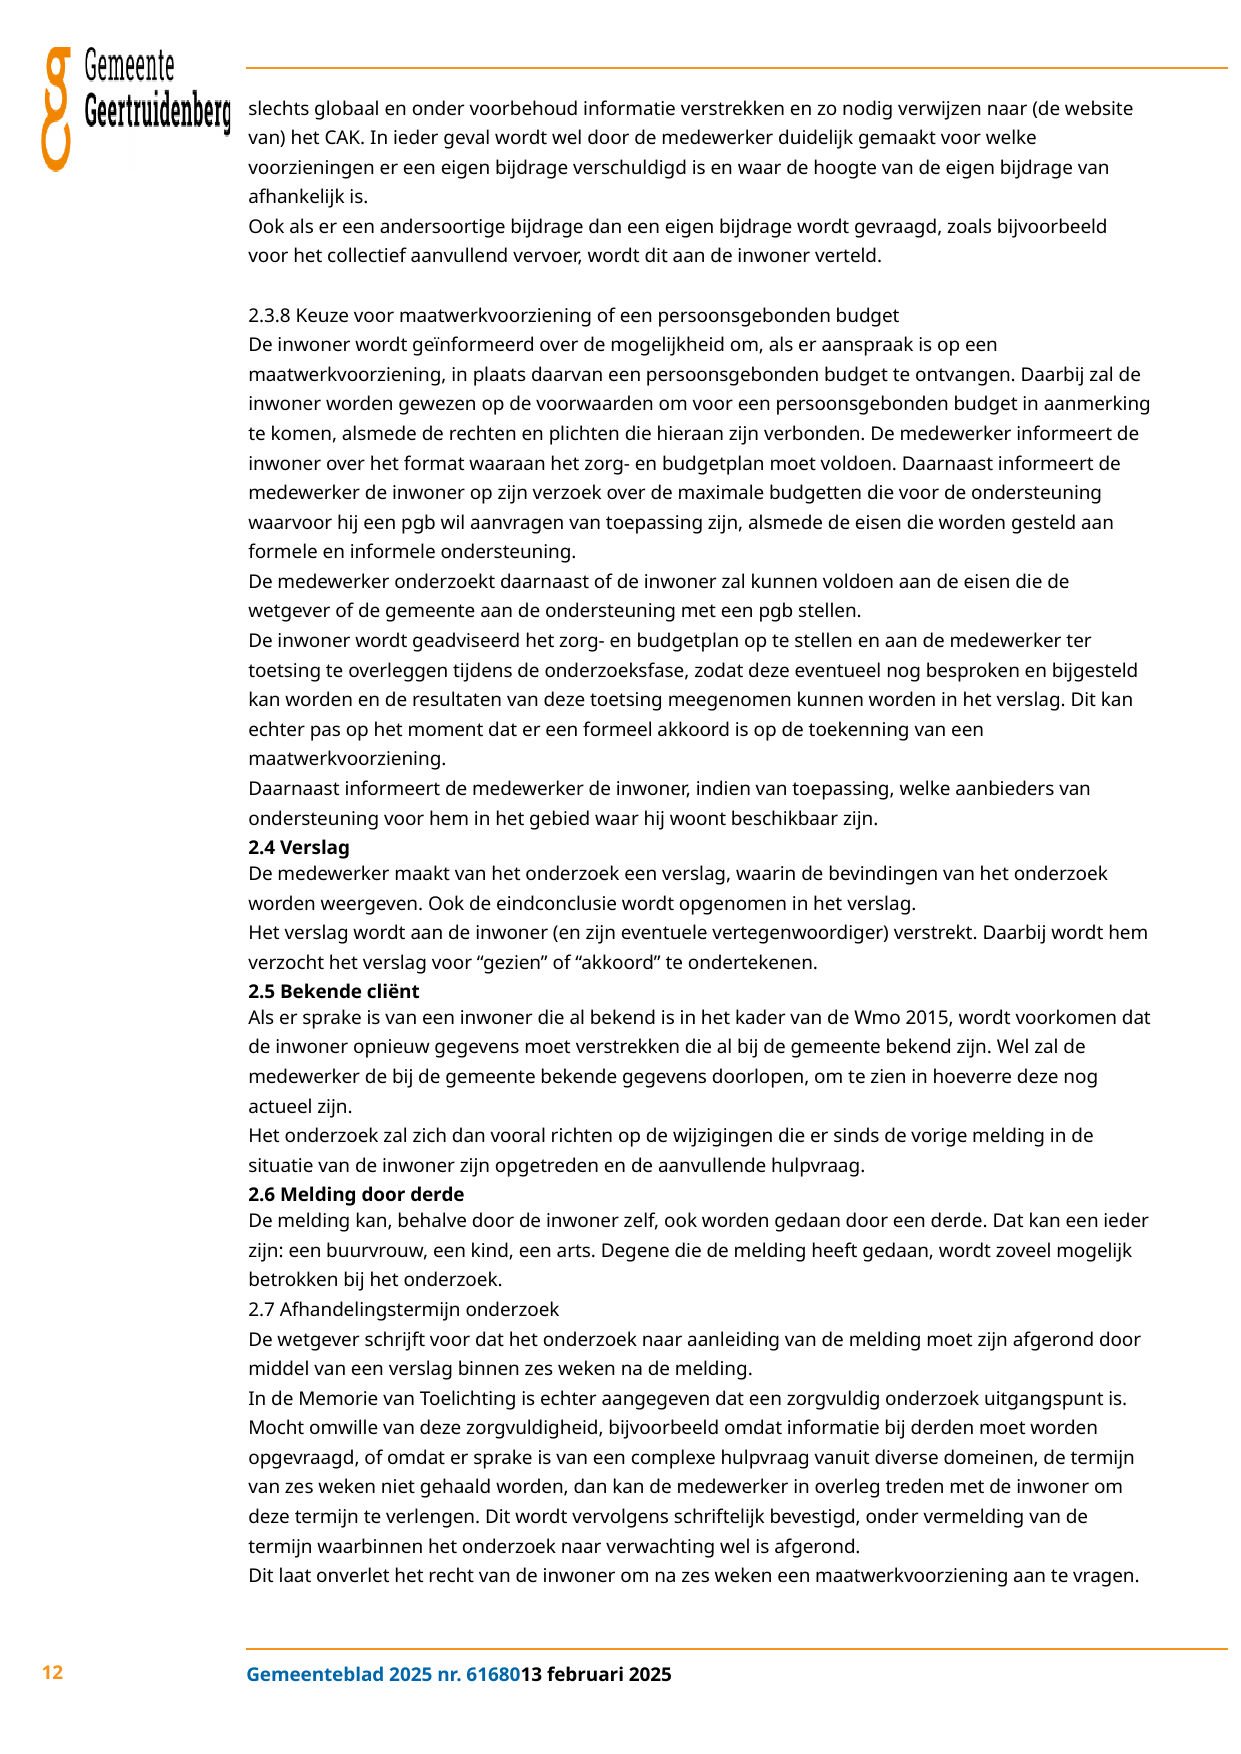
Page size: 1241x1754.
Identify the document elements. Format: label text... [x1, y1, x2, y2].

text De wetgever schrijft voor dat het onderzoek naar aanleiding van de melding moet zijn afgerond door middel van een verslag binnen zes weken na de melding. [248, 1326, 1152, 1381]
text De medewerker maakt van het onderzoek een verslag, waarin de bevindingen van het onderzoek worden weergeven. Ook de eindconclusie wordt opgenomen in het verslag. [248, 860, 1152, 915]
text 2.5 Bekende cliënt [248, 978, 1152, 1004]
text De medewerker onderzoekt daarnaast of de inwoner zal kunnen voldoen aan de eisen die de wetgever of de gemeente aan de ondersteuning met een pgb stellen. [248, 568, 1152, 623]
text Het verslag wordt aan de inwoner (en zijn eventuele vertegenwoordiger) verstrekt. Daarbij wordt hem verzocht het verslag voor “gezien” of “akkoord” te ondertekenen. [248, 919, 1152, 974]
text 2.4 Verslag [248, 834, 1152, 860]
text Dit laat onverlet het recht van de inwoner om na zes weken een maatwerkvoorziening aan te vragen. [248, 1562, 1152, 1588]
text Ook als er een andersoortige bijdrage dan een eigen bijdrage wordt gevraagd, zoals bijvoorbeeld voor het collectief aanvullend vervoer, wordt dit aan de inwoner verteld. [248, 213, 1152, 268]
text 2.3.8 Keuze voor maatwerkvoorziening of een persoonsgebonden budget [248, 302, 1152, 328]
text De inwoner wordt geadviseerd het zorg- en budgetplan op te stellen en aan de medewerker ter toetsing te overleggen tijdens de onderzoeksfase, zodat deze eventueel nog besproken en bijgesteld kan worden en de resultaten van deze toetsing meegenomen kunnen worden in het verslag. Dit kan echter pas op het moment dat er een formeel akkoord is op de toekenning van een maatwerkvoorziening. [248, 627, 1152, 771]
text Het onderzoek zal zich dan vooral richten op de wijzigingen die er sinds de vorige melding in de situatie van de inwoner zijn opgetreden en de aanvullende hulpvraag. [248, 1122, 1152, 1178]
text De inwoner wordt geïnformeerd over de mogelijkheid om, als er aanspraak is op een maatwerkvoorziening, in plaats daarvan een persoonsgebonden budget te ontvangen. Daarbij zal de inwoner worden gewezen op de voorwaarden om voor een persoonsgebonden budget in aanmerking te komen, alsmede de rechten en plichten die hieraan zijn verbonden. De medewerker informeert de inwoner over het format waaraan het zorg- en budgetplan moet voldoen. Daarnaast informeert de medewerker de inwoner op zijn verzoek over de maximale budgetten die voor de ondersteuning waarvoor hij een pgb wil aanvragen van toepassing zijn, alsmede de eisen die worden gesteld aan formele en informele ondersteuning. [248, 331, 1152, 564]
text Als er sprake is van een inwoner die al bekend is in het kader van de Wmo 2015, wordt voorkomen dat de inwoner opnieuw gegevens moet verstrekken die al bij de gemeente bekend zijn. Wel zal de medewerker de bij de gemeente bekende gegevens doorlopen, om te zien in hoeverre deze nog actueel zijn. [248, 1004, 1152, 1119]
text 2.7 Afhandelingstermijn onderzoek [248, 1296, 1152, 1322]
text 2.6 Melding door derde [248, 1182, 1152, 1207]
picture [41, 47, 231, 172]
text De melding kan, behalve door de inwoner zelf, ook worden gedaan door een derde. Dat kan een ieder zijn: een buurvrouw, een kind, een arts. Degene die de melding heeft gedaan, wordt zoveel mogelijk betrokken bij het onderzoek. [248, 1207, 1152, 1292]
text In de Memorie van Toelichting is echter aangegeven dat een zorgvuldig onderzoek uitgangspunt is. Mocht omwille van deze zorgvuldigheid, bijvoorbeeld omdat informatie bij derden moet worden opgevraagd, of omdat er sprake is van een complexe hulpvraag vanuit diverse domeinen, de termijn van zes weken niet gehaald worden, dan kan de medewerker in overleg treden met de inwoner om deze termijn te verlengen. Dit wordt vervolgens schriftelijk bevestigd, onder vermelding van de termijn waarbinnen het onderzoek naar verwachting wel is afgerond. [248, 1385, 1152, 1558]
text Daarnaast informeert de medewerker de inwoner, indien van toepassing, welke aanbieders van ondersteuning voor hem in het gebied waar hij woont beschikbaar zijn. [248, 775, 1152, 831]
text slechts globaal en onder voorbehoud informatie verstrekken en zo nodig verwijzen naar (de website van) het CAK. In ieder geval wordt wel door de medewerker duidelijk gemaakt voor welke voorzieningen er een eigen bijdrage verschuldigd is en waar de hoogte van de eigen bijdrage van afhankelijk is. [248, 95, 1152, 209]
